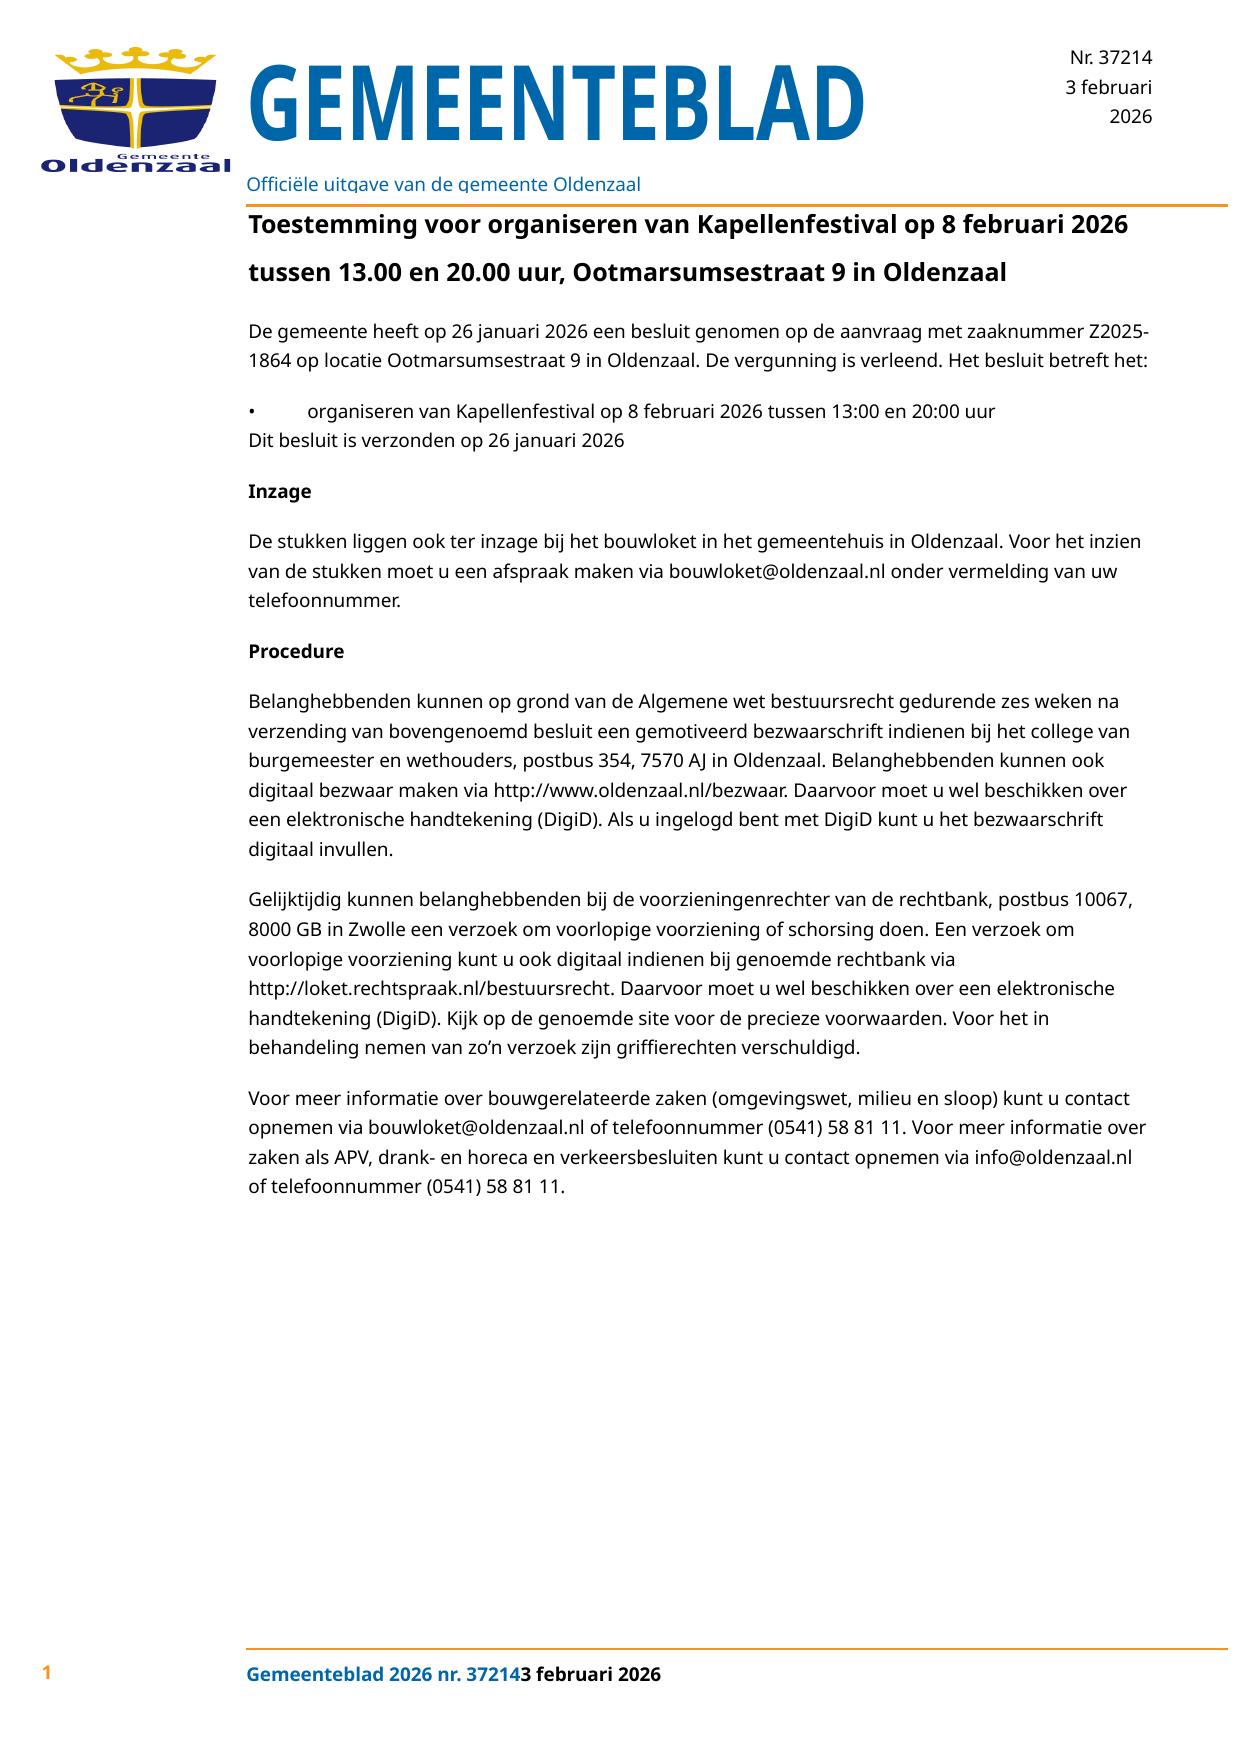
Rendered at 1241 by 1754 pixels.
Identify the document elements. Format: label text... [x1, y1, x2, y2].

picture [41, 47, 231, 172]
text Voor meer informatie over bouwgerelateerde zaken (omgevingswet, milieu en sloop) kunt u contact opnemen via bouwloket@oldenzaal.nl of telefoonnummer (0541) 58 81 11. Voor meer informatie over zaken als APV, drank- en horeca en verkeersbesluiten kunt u contact opnemen via info@oldenzaal.nl of telefoonnummer (0541) 58 81 11. [248, 1085, 1152, 1199]
list organiseren van Kapellenfestival op 8 februari 2026 tussen 13:00 en 20:00 uur [248, 398, 1152, 424]
text De gemeente heeft op 26 januari 2026 een besluit genomen op de aanvraag met zaaknummer Z2025-1864 op locatie Ootmarsumsestraat 9 in Oldenzaal. De vergunning is verleend. Het besluit betreft het: [248, 318, 1152, 373]
text Procedure [248, 638, 1152, 664]
text Belanghebbenden kunnen op grond van de Algemene wet bestuursrecht gedurende zes weken na verzending van bovengenoemd besluit een gemotiveerd bezwaarschrift indienen bij het college van burgemeester en wethouders, postbus 354, 7570 AJ in Oldenzaal. Belanghebbenden kunnen ook digitaal bezwaar maken via http://www.oldenzaal.nl/bezwaar. Daarvoor moet u wel beschikken over een elektronische handtekening (DigiD). Als u ingelogd bent met DigiD kunt u het bezwaarschrift digitaal invullen. [248, 688, 1152, 862]
text Toestemming voor organiseren van Kapellenfestival op 8 februari 2026 tussen 13.00 en 20.00 uur, Ootmarsumsestraat 9 in Oldenzaal [248, 207, 1152, 288]
text Inzage [248, 478, 1152, 504]
text De stukken liggen ook ter inzage bij het bouwloket in het gemeentehuis in Oldenzaal. Voor het inzien van de stukken moet u een afspraak maken via bouwloket@oldenzaal.nl onder vermelding van uw telefoonnummer. [248, 528, 1152, 613]
text Dit besluit is verzonden op 26 januari 2026 [248, 427, 1152, 453]
text Gelijktijdig kunnen belanghebbenden bij de voorzieningenrechter van de rechtbank, postbus 10067, 8000 GB in Zwolle een verzoek om voorlopige voorziening of schorsing doen. Een verzoek om voorlopige voorziening kunt u ook digitaal indienen bij genoemde rechtbank via http://loket.rechtspraak.nl/bestuursrecht. Daarvoor moet u wel beschikken over een elektronische handtekening (DigiD). Kijk op de genoemde site voor de precieze voorwaarden. Voor het in behandeling nemen van zo’n verzoek zijn griffierechten verschuldigd. [248, 887, 1152, 1060]
